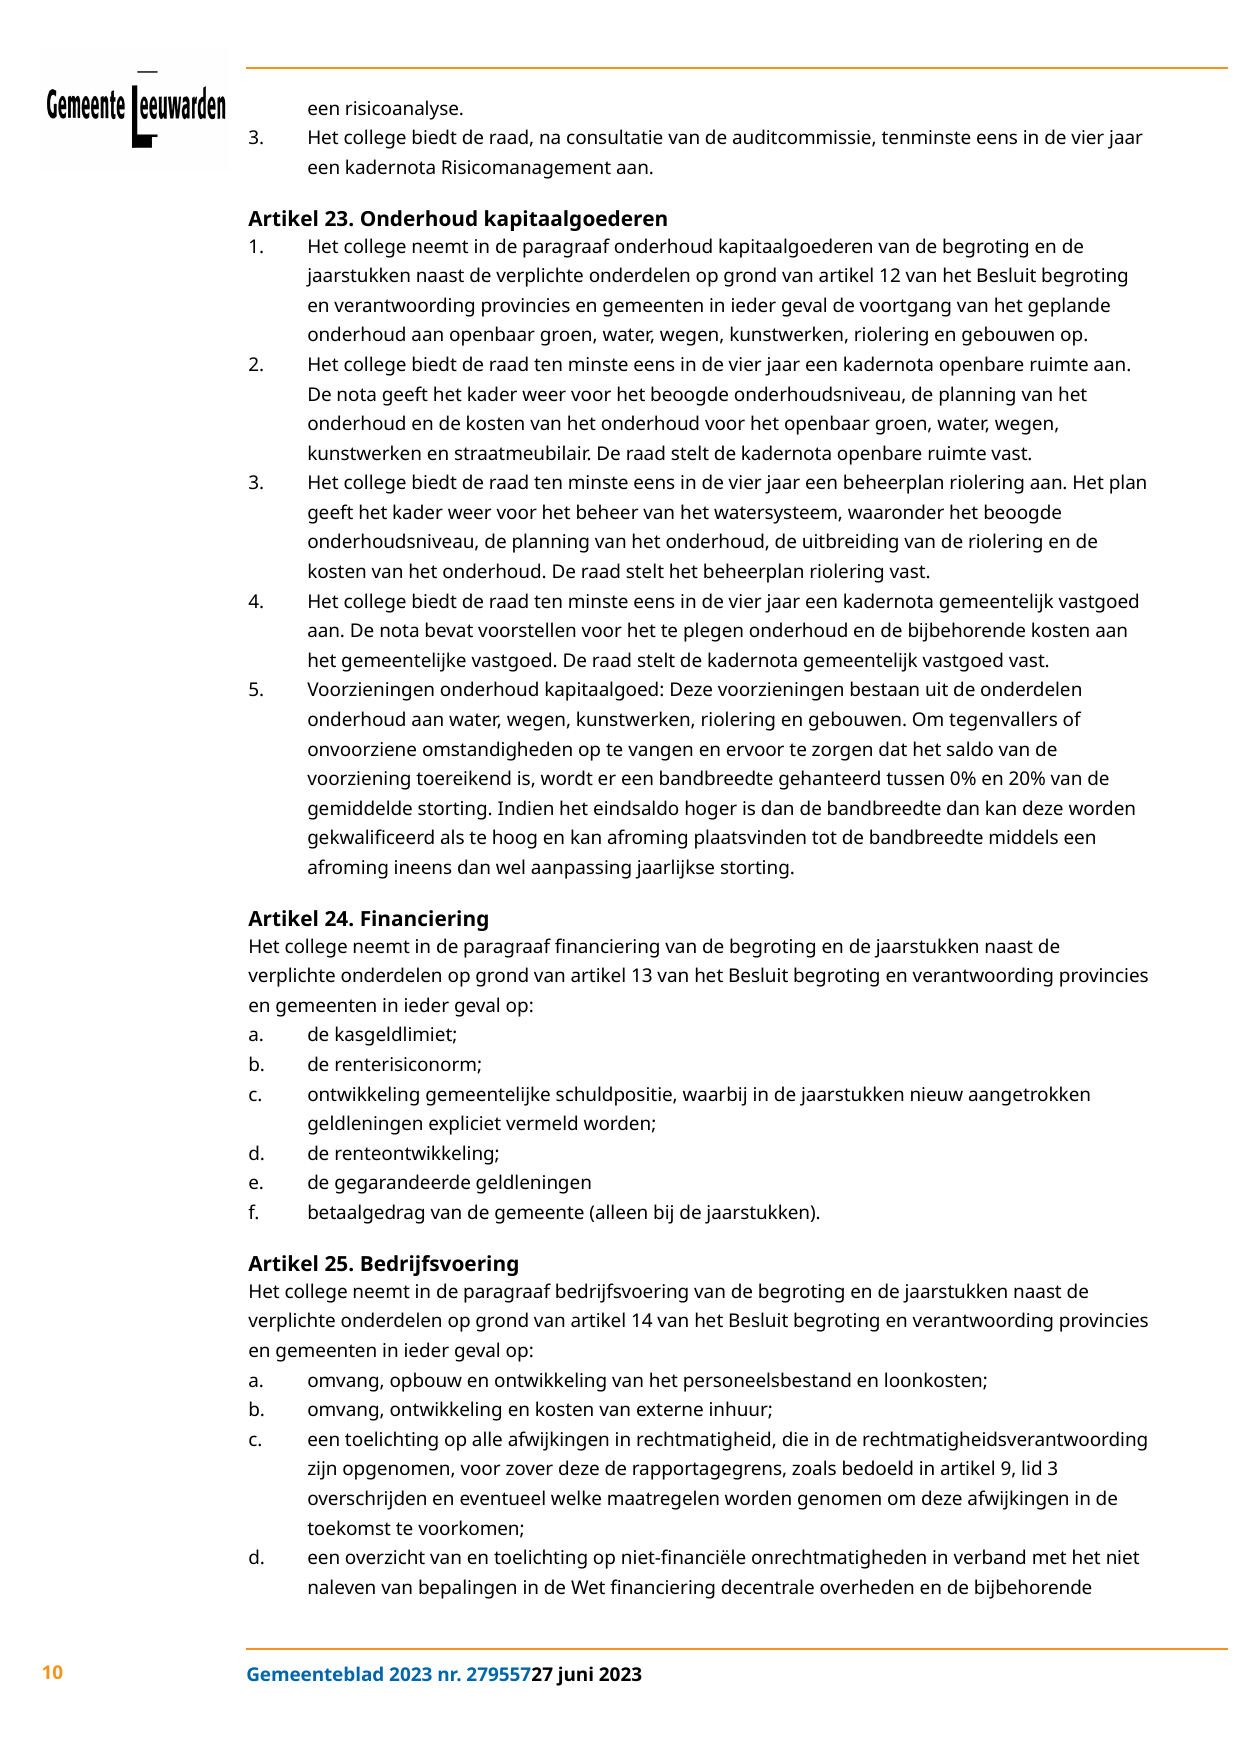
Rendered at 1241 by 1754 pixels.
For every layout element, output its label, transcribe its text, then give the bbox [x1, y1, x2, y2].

list Het college neemt in de paragraaf onderhoud kapitaalgoederen van de begroting en de jaarstukken naast de verplichte onderdelen op grond van artikel 12 van het Besluit begroting en verantwoording provincies en gemeenten in ieder geval de voortgang van het geplande onderhoud aan openbaar groen, water, wegen, kunstwerken, riolering en gebouwen op. [248, 233, 1152, 347]
list de renterisiconorm; [248, 1051, 1152, 1077]
text Artikel 23. Onderhoud kapitaalgoederen [248, 204, 1152, 233]
list Voorzieningen onderhoud kapitaalgoed: Deze voorzieningen bestaan uit de onderdelen onderhoud aan water, wegen, kunstwerken, riolering en gebouwen. Om tegenvallers of onvoorziene omstandigheden op te vangen en ervoor te zorgen dat het saldo van de voorziening toereikend is, wordt er een bandbreedte gehanteerd tussen 0% en 20% van de gemiddelde storting. Indien het eindsaldo hoger is dan de bandbreedte dan kan deze worden gekwalificeerd als te hoog en kan afroming plaatsvinden tot de bandbreedte middels een afroming ineens dan wel aanpassing jaarlijkse storting. [248, 677, 1152, 880]
list een overzicht van en toelichting op niet-financiële onrechtmatigheden in verband met het niet naleven van bepalingen in de Wet financiering decentrale overheden en de bijbehorende [248, 1544, 1152, 1599]
list ontwikkeling gemeentelijke schuldpositie, waarbij in de jaarstukken nieuw aangetrokken geldleningen expliciet vermeld worden; [248, 1081, 1152, 1136]
list betaalgedrag van de gemeente (alleen bij de jaarstukken). [248, 1199, 1152, 1225]
text Artikel 25. Bedrijfsvoering [248, 1249, 1152, 1278]
list omvang, opbouw en ontwikkeling van het personeelsbestand en loonkosten; [248, 1367, 1152, 1392]
list de renteontwikkeling; [248, 1140, 1152, 1166]
list een toelichting op alle afwijkingen in rechtmatigheid, die in de rechtmatigheidsverantwoording zijn opgenomen, voor zover deze de rapportagegrens, zoals bedoeld in artikel 9, lid 3 overschrijden en eventueel welke maatregelen worden genomen om deze afwijkingen in de toekomst te voorkomen; [248, 1426, 1152, 1540]
text Artikel 24. Financiering [248, 904, 1152, 933]
text Het college neemt in de paragraaf bedrijfsvoering van de begroting en de jaarstukken naast de verplichte onderdelen op grond van artikel 14 van het Besluit begroting en verantwoording provincies en gemeenten in ieder geval op: [248, 1278, 1152, 1363]
list een risicoanalyse. [248, 95, 1152, 121]
list Het college biedt de raad, na consultatie van de auditcommissie, tenminste eens in de vier jaar een kadernota Risicomanagement aan. [248, 124, 1152, 180]
list de kasgeldlimiet; [248, 1022, 1152, 1047]
picture [41, 47, 231, 172]
list Het college biedt de raad ten minste eens in de vier jaar een beheerplan riolering aan. Het plan geeft het kader weer voor het beheer van het watersysteem, waaronder het beoogde onderhoudsniveau, de planning van het onderhoud, de uitbreiding van de riolering en de kosten van het onderhoud. De raad stelt het beheerplan riolering vast. [248, 469, 1152, 584]
list Het college biedt de raad ten minste eens in de vier jaar een kadernota gemeentelijk vastgoed aan. De nota bevat voorstellen voor het te plegen onderhoud en de bijbehorende kosten aan het gemeentelijke vastgoed. De raad stelt de kadernota gemeentelijk vastgoed vast. [248, 588, 1152, 673]
list omvang, ontwikkeling en kosten van externe inhuur; [248, 1396, 1152, 1422]
text Het college neemt in de paragraaf financiering van de begroting en de jaarstukken naast de verplichte onderdelen op grond van artikel 13 van het Besluit begroting en verantwoording provincies en gemeenten in ieder geval op: [248, 933, 1152, 1018]
list de gegarandeerde geldleningen [248, 1169, 1152, 1195]
list Het college biedt de raad ten minste eens in de vier jaar een kadernota openbare ruimte aan. De nota geeft het kader weer voor het beoogde onderhoudsniveau, de planning van het onderhoud en de kosten van het onderhoud voor het openbaar groen, water, wegen, kunstwerken en straatmeubilair. De raad stelt de kadernota openbare ruimte vast. [248, 351, 1152, 466]
